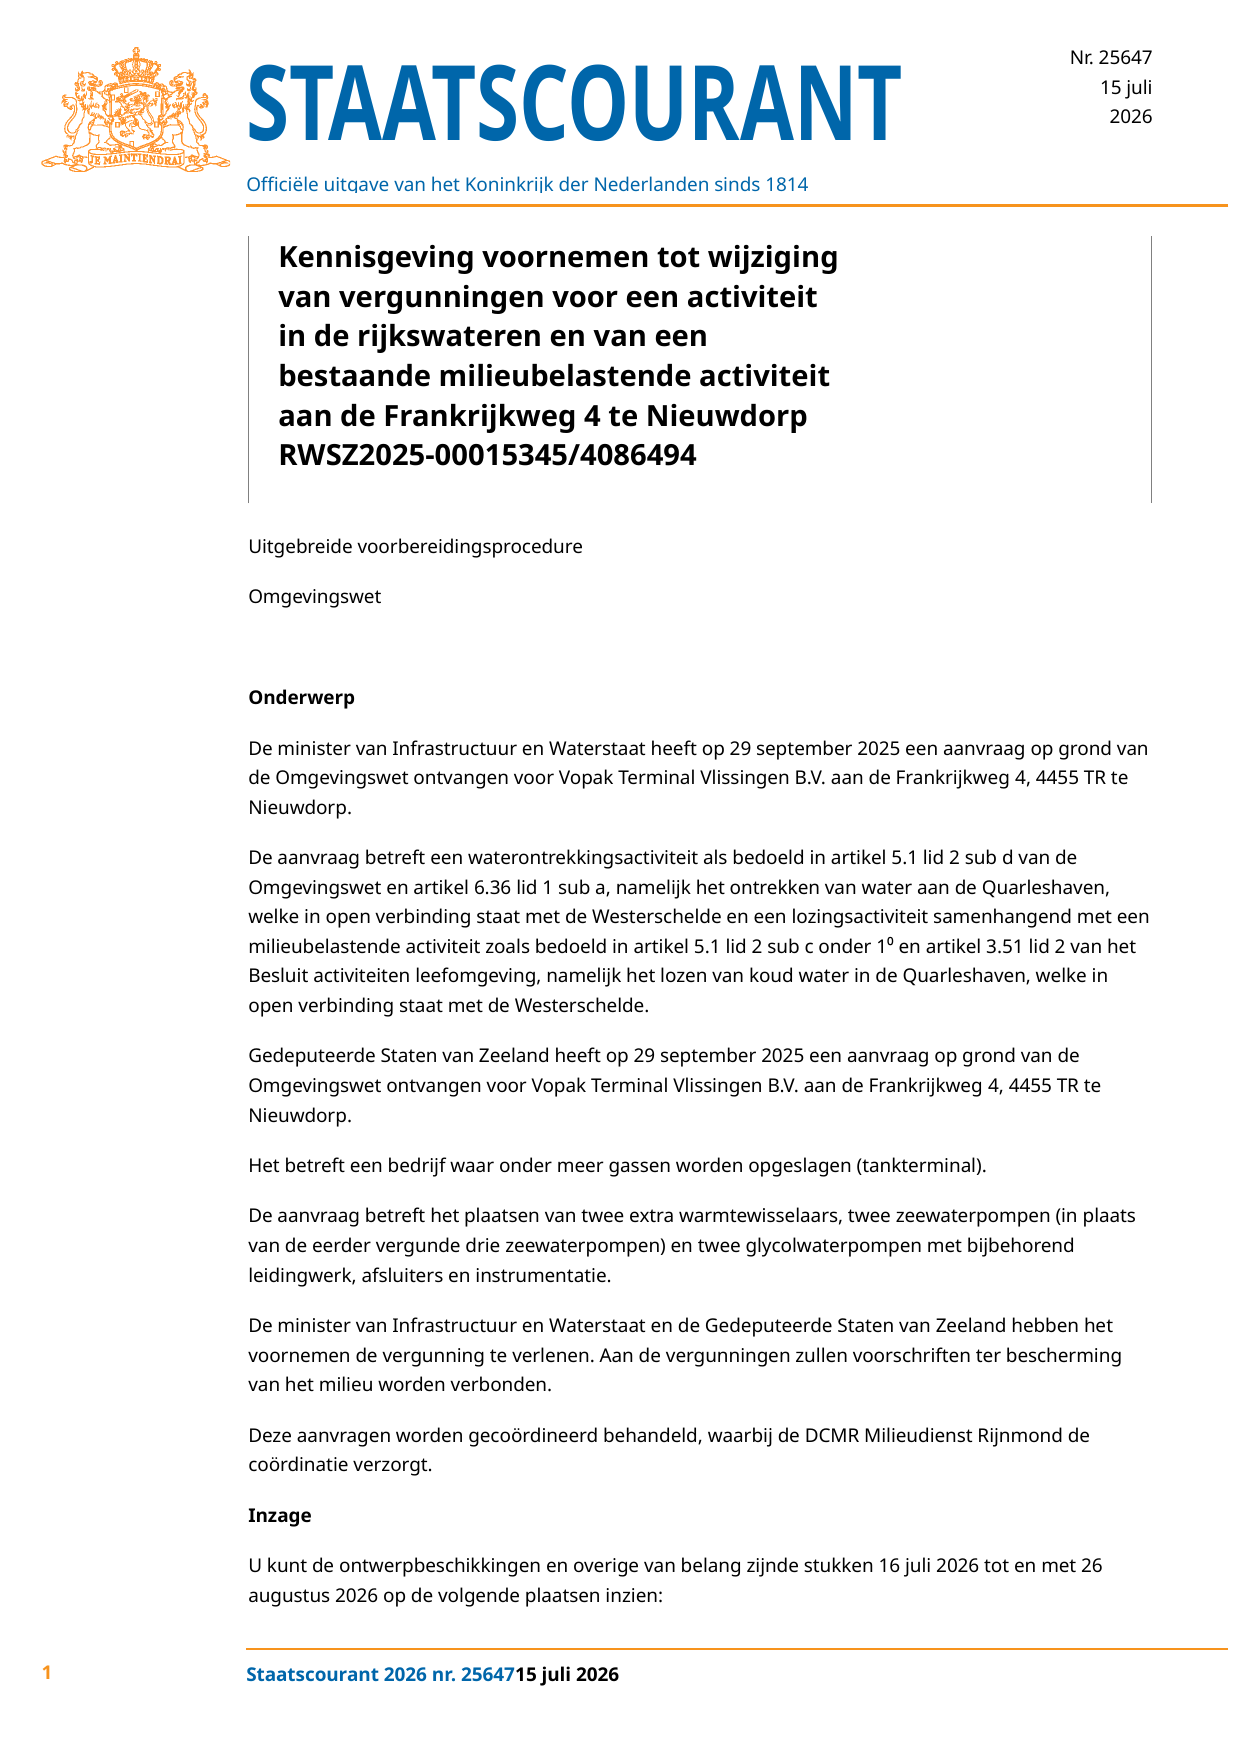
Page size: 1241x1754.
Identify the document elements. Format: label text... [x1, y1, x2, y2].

picture [912, 236, 1090, 414]
text Gedeputeerde Staten van Zeeland heeft op 29 september 2025 een aanvraag op grond van de Omgevingswet ontvangen voor Vopak Terminal Vlissingen B.V. aan de Frankrijkweg 4, 4455 TR te Nieuwdorp. [248, 1043, 1152, 1127]
text Onderwerp [248, 684, 1152, 710]
table_header [1090, 236, 1151, 413]
text Deze aanvragen worden gecoördineerd behandeld, waarbij de DCMR Milieudienst Rijnmond de coördinatie verzorgt. [248, 1422, 1152, 1477]
text De aanvraag betreft een waterontrekkingsactiviteit als bedoeld in artikel 5.1 lid 2 sub d van de Omgevingswet en artikel 6.36 lid 1 sub a, namelijk het ontrekken van water aan de Quarleshaven, welke in open verbinding staat met de Westerschelde en een lozingsactiviteit samenhangend met een milieubelastende activiteit zoals bedoeld in artikel 5.1 lid 2 sub c onder 1⁰ en artikel 3.51 lid 2 van het Besluit activiteiten leefomgeving, namelijk het lozen van koud water in de Quarleshaven, welke in open verbinding staat met de Westerschelde. [248, 844, 1152, 1018]
picture [41, 47, 231, 172]
table_header [850, 236, 912, 413]
text Het betreft een bedrijf waar onder meer gassen worden opgeslagen (tankterminal). [248, 1152, 1152, 1178]
text De aanvraag betreft het plaatsen van twee extra warmtewisselaars, twee zeewaterpompen (in plaats van de eerder vergunde drie zeewaterpompen) en twee glycolwaterpompen met bijbehorend leidingwerk, afsluiters en instrumentatie. [248, 1203, 1152, 1287]
text Uitgebreide voorbereidingsprocedure [248, 533, 1152, 559]
text U kunt de ontwerpbeschikkingen en overige van belang zijnde stukken 16 juli 2026 tot en met 26 augustus 2026 op de volgende plaatsen inzien: [248, 1552, 1152, 1607]
text Inzage [248, 1502, 1152, 1527]
table_header [850, 414, 1151, 503]
table_header Kennisgeving voornemen tot wijziging van vergunningen voor een activiteit in de rijkswateren en van een bestaande milieubelastende activiteit aan de Frankrijkweg 4 te Nieuwdorp RWSZ2025-00015345/4086494 [249, 236, 850, 503]
text De minister van Infrastructuur en Waterstaat en de Gedeputeerde Staten van Zeeland hebben het voornemen de vergunning te verlenen. Aan de vergunningen zullen voorschriften ter bescherming van het milieu worden verbonden. [248, 1312, 1152, 1397]
text De minister van Infrastructuur en Waterstaat heeft op 29 september 2025 een aanvraag op grond van de Omgevingswet ontvangen voor Vopak Terminal Vlissingen B.V. aan de Frankrijkweg 4, 4455 TR te Nieuwdorp. [248, 735, 1152, 819]
text Omgevingswet [248, 583, 1152, 609]
